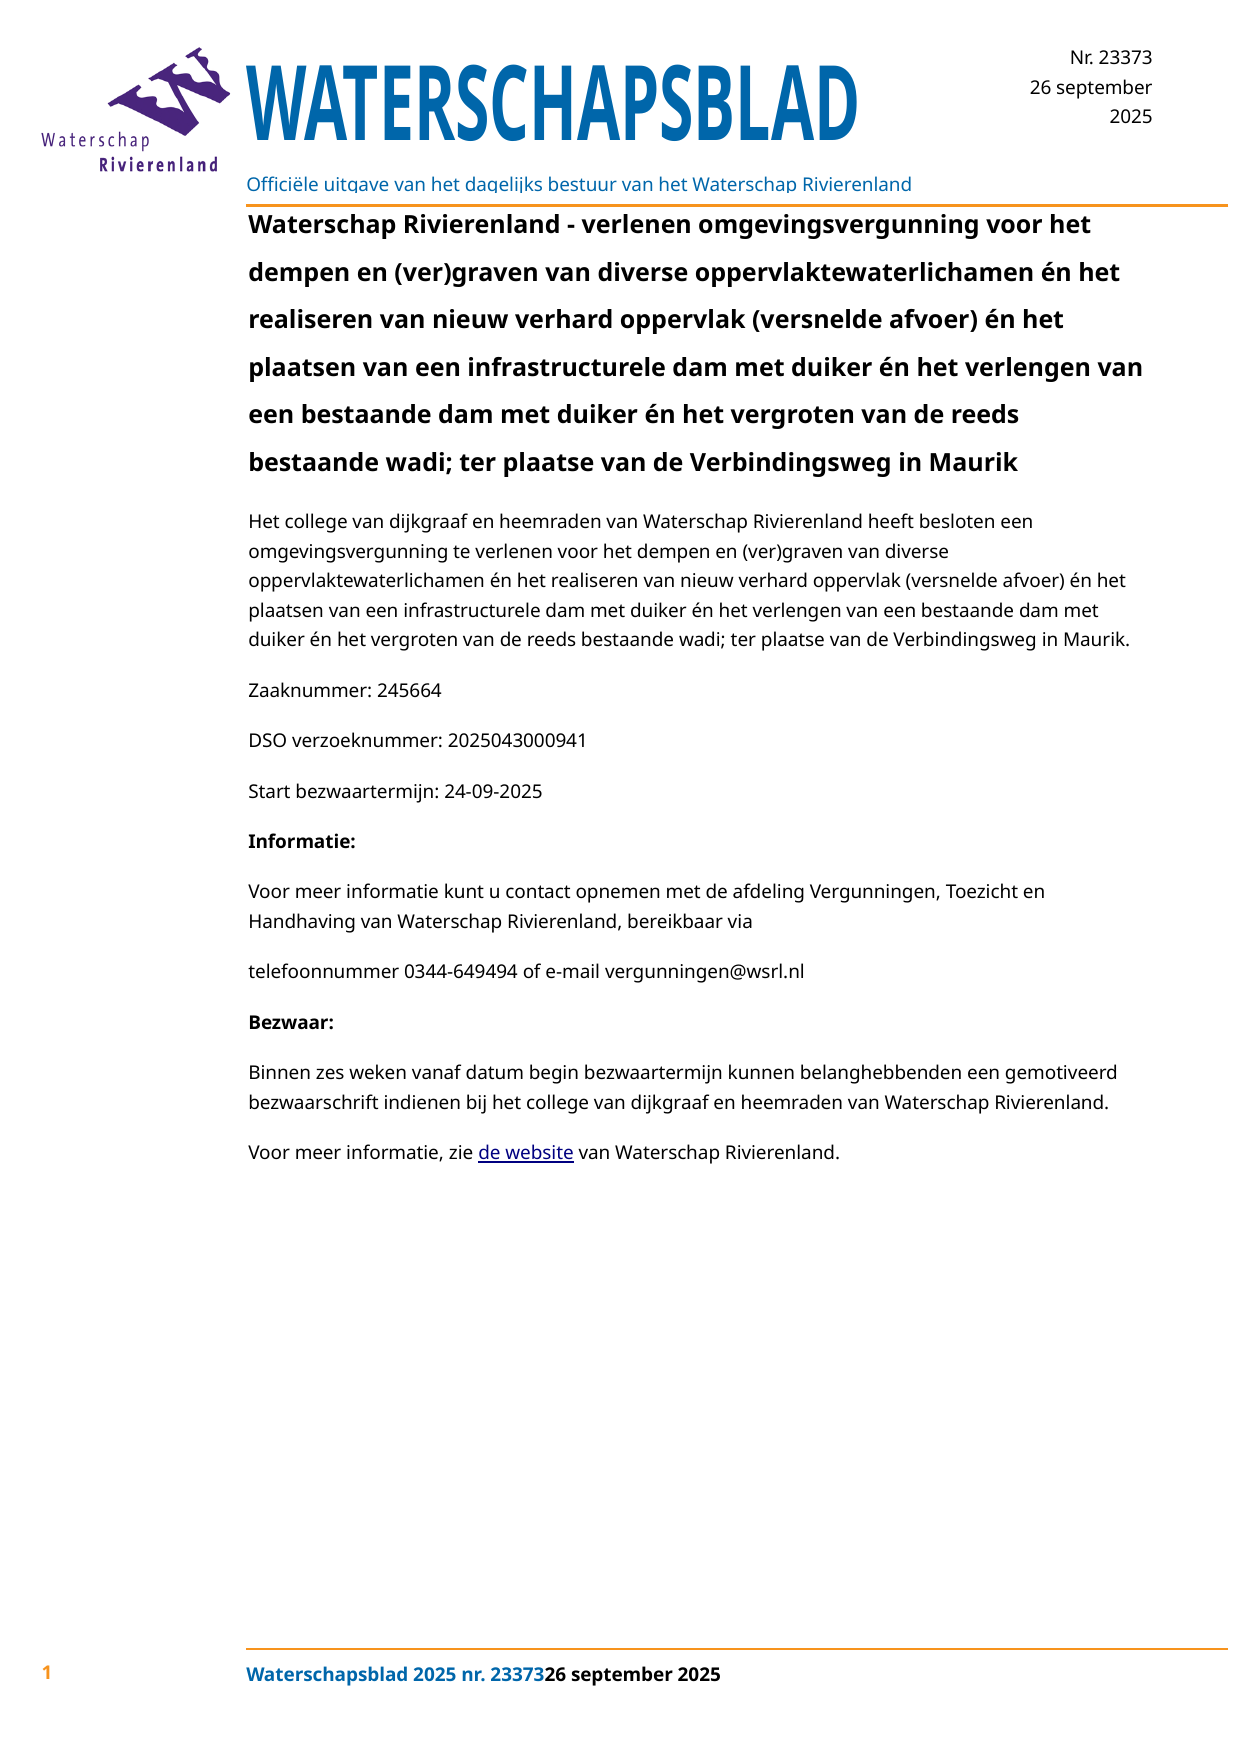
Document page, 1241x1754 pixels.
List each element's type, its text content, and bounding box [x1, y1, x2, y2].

text Bezwaar: [248, 1009, 1152, 1035]
picture [41, 47, 231, 172]
text Waterschap Rivierenland - verlenen omgevingsvergunning voor het dempen en (ver)graven van diverse oppervlaktewaterlichamen én het realiseren van nieuw verhard oppervlak (versnelde afvoer) én het plaatsen van een infrastructurele dam met duiker én het verlengen van een bestaande dam met duiker én het vergroten van de reeds bestaande wadi; ter plaatse van de Verbindingsweg in Maurik [248, 207, 1152, 479]
text DSO verzoeknummer: 2025043000941 [248, 727, 1152, 753]
text telefoonnummer 0344-649494 of e-mail vergunningen@wsrl.nl [248, 959, 1152, 984]
text Informatie: [248, 828, 1152, 854]
text Zaaknummer: 245664 [248, 677, 1152, 703]
text Het college van dijkgraaf en heemraden van Waterschap Rivierenland heeft besloten een omgevingsvergunning te verlenen voor het dempen en (ver)graven van diverse oppervlaktewaterlichamen én het realiseren van nieuw verhard oppervlak (versnelde afvoer) én het plaatsen van een infrastructurele dam met duiker én het verlengen van een bestaande dam met duiker én het vergroten van de reeds bestaande wadi; ter plaatse van de Verbindingsweg in Maurik. [248, 508, 1152, 652]
text Voor meer informatie kunt u contact opnemen met de afdeling Vergunningen, Toezicht en Handhaving van Waterschap Rivierenland, bereikbaar via [248, 879, 1152, 934]
text Voor meer informatie, zie de website van Waterschap Rivierenland. [248, 1139, 1152, 1165]
text Binnen zes weken vanaf datum begin bezwaartermijn kunnen belanghebbenden een gemotiveerd bezwaarschrift indienen bij het college van dijkgraaf en heemraden van Waterschap Rivierenland. [248, 1059, 1152, 1115]
text Start bezwaartermijn: 24-09-2025 [248, 778, 1152, 804]
